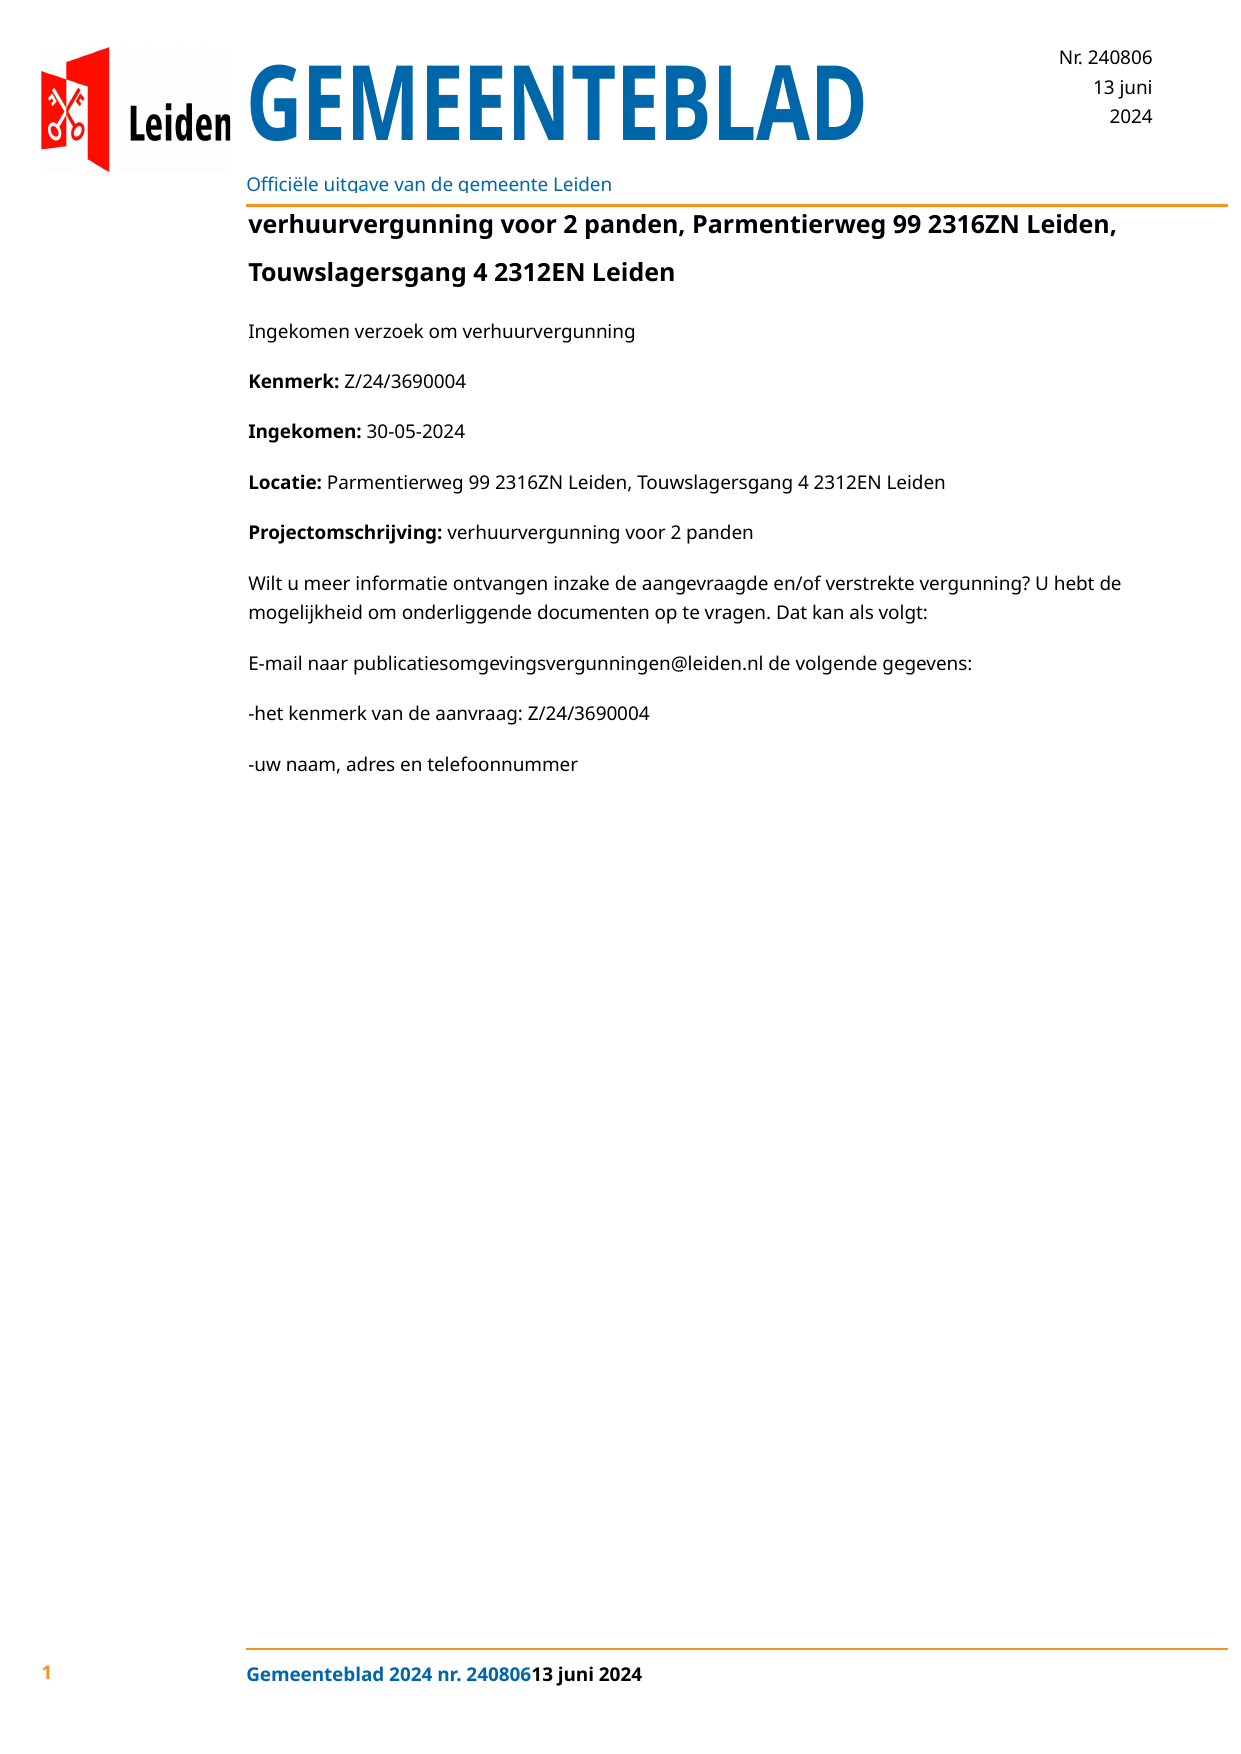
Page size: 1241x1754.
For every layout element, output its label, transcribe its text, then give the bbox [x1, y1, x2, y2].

text E-mail naar publicatiesomgevingsvergunningen@leiden.nl de volgende gegevens: [248, 650, 1152, 676]
text Kenmerk: Z/24/3690004 [248, 368, 1152, 394]
text Ingekomen: 30-05-2024 [248, 419, 1152, 444]
text -uw naam, adres en telefoonnummer [248, 751, 1152, 777]
text verhuurvergunning voor 2 panden, Parmentierweg 99 2316ZN Leiden, Touwslagersgang 4 2312EN Leiden [248, 207, 1152, 288]
text Locatie: Parmentierweg 99 2316ZN Leiden, Touwslagersgang 4 2312EN Leiden [248, 469, 1152, 495]
text Ingekomen verzoek om verhuurvergunning [248, 318, 1152, 344]
picture [41, 47, 231, 172]
text Wilt u meer informatie ontvangen inzake de aangevraagde en/of verstrekte vergunning? U hebt de mogelijkheid om onderliggende documenten op te vragen. Dat kan als volgt: [248, 570, 1152, 625]
text Projectomschrijving: verhuurvergunning voor 2 panden [248, 519, 1152, 545]
text -het kenmerk van de aanvraag: Z/24/3690004 [248, 700, 1152, 726]
